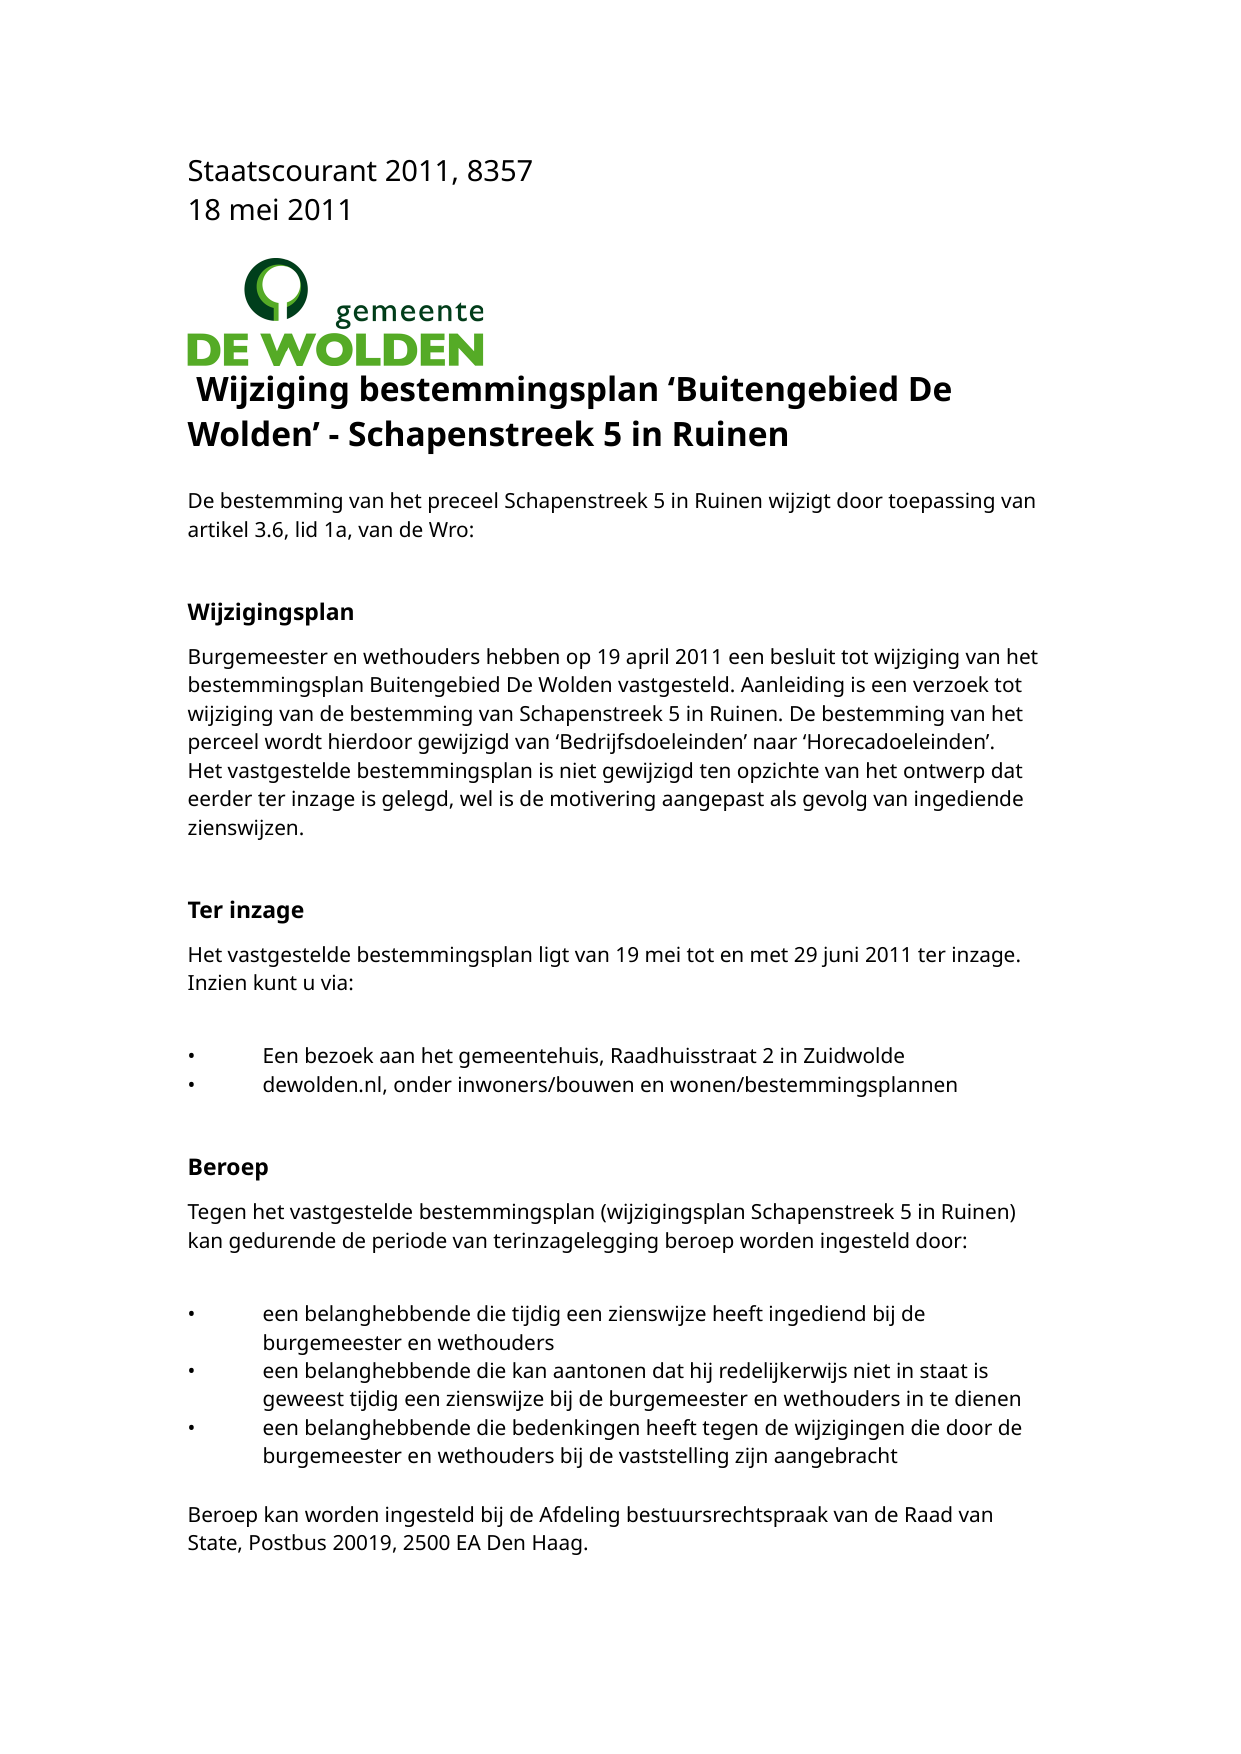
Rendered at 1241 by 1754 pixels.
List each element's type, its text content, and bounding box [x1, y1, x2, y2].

subtitle Wijzigingsplan [187, 596, 1053, 627]
text Burgemeester en wethouders hebben op 19 april 2011 een besluit tot wijziging van het bestemmingsplan Buitengebied De Wolden vastgesteld. Aanleiding is een verzoek tot wijziging van de bestemming van Schapenstreek 5 in Ruinen. De bestemming van het perceel wordt hierdoor gewijzigd van ‘Bedrijfsdoeleinden’ naar ‘Horecadoeleinden’. [187, 642, 1053, 756]
subtitle Ter inzage [187, 893, 1053, 925]
text Het vastgestelde bestemmingsplan is niet gewijzigd ten opzichte van het ontwerp dat eerder ter inzage is gelegd, wel is de motivering aangepast als gevolg van ingediende zienswijzen. [187, 756, 1053, 841]
list een belanghebbende die bedenkingen heeft tegen de wijzigingen die door de burgemeester en wethouders bij de vaststelling zijn aangebracht [187, 1413, 1053, 1470]
list een belanghebbende die kan aantonen dat hij redelijkerwijs niet in staat is geweest tijdig een zienswijze bij de burgemeester en wethouders in te dienen [187, 1356, 1053, 1413]
text Tegen het vastgestelde bestemmingsplan (wijzigingsplan Schapenstreek 5 in Ruinen) kan gedurende de periode van terinzagelegging beroep worden ingesteld door: [187, 1197, 1053, 1254]
subtitle Beroep [187, 1151, 1053, 1182]
text Het vastgestelde bestemmingsplan ligt van 19 mei tot en met 29 juni 2011 ter inzage. Inzien kunt u via: [187, 940, 1053, 997]
text 18 mei 2011 [187, 190, 1053, 229]
list een belanghebbende die tijdig een zienswijze heeft ingediend bij de burgemeester en wethouders [187, 1299, 1053, 1356]
subtitle Wijziging bestemmingsplan ‘Buitengebied De Wolden’ - Schapenstreek 5 in Ruinen [187, 271, 1053, 456]
text De bestemming van het preceel Schapenstreek 5 in Ruinen wijzigt door toepassing van artikel 3.6, lid 1a, van de Wro: [187, 486, 1053, 543]
list Een bezoek aan het gemeentehuis, Raadhuisstraat 2 in Zuidwolde [187, 1042, 1053, 1070]
text Beroep kan worden ingesteld bij de Afdeling bestuursrechtspraak van de Raad van State, Postbus 20019, 2500 EA Den Haag. [187, 1500, 1053, 1557]
picture [187, 258, 484, 366]
text Staatscourant 2011, 8357 [187, 150, 1053, 190]
list dewolden.nl, onder inwoners/bouwen en wonen/bestemmingsplannen [187, 1070, 1053, 1098]
